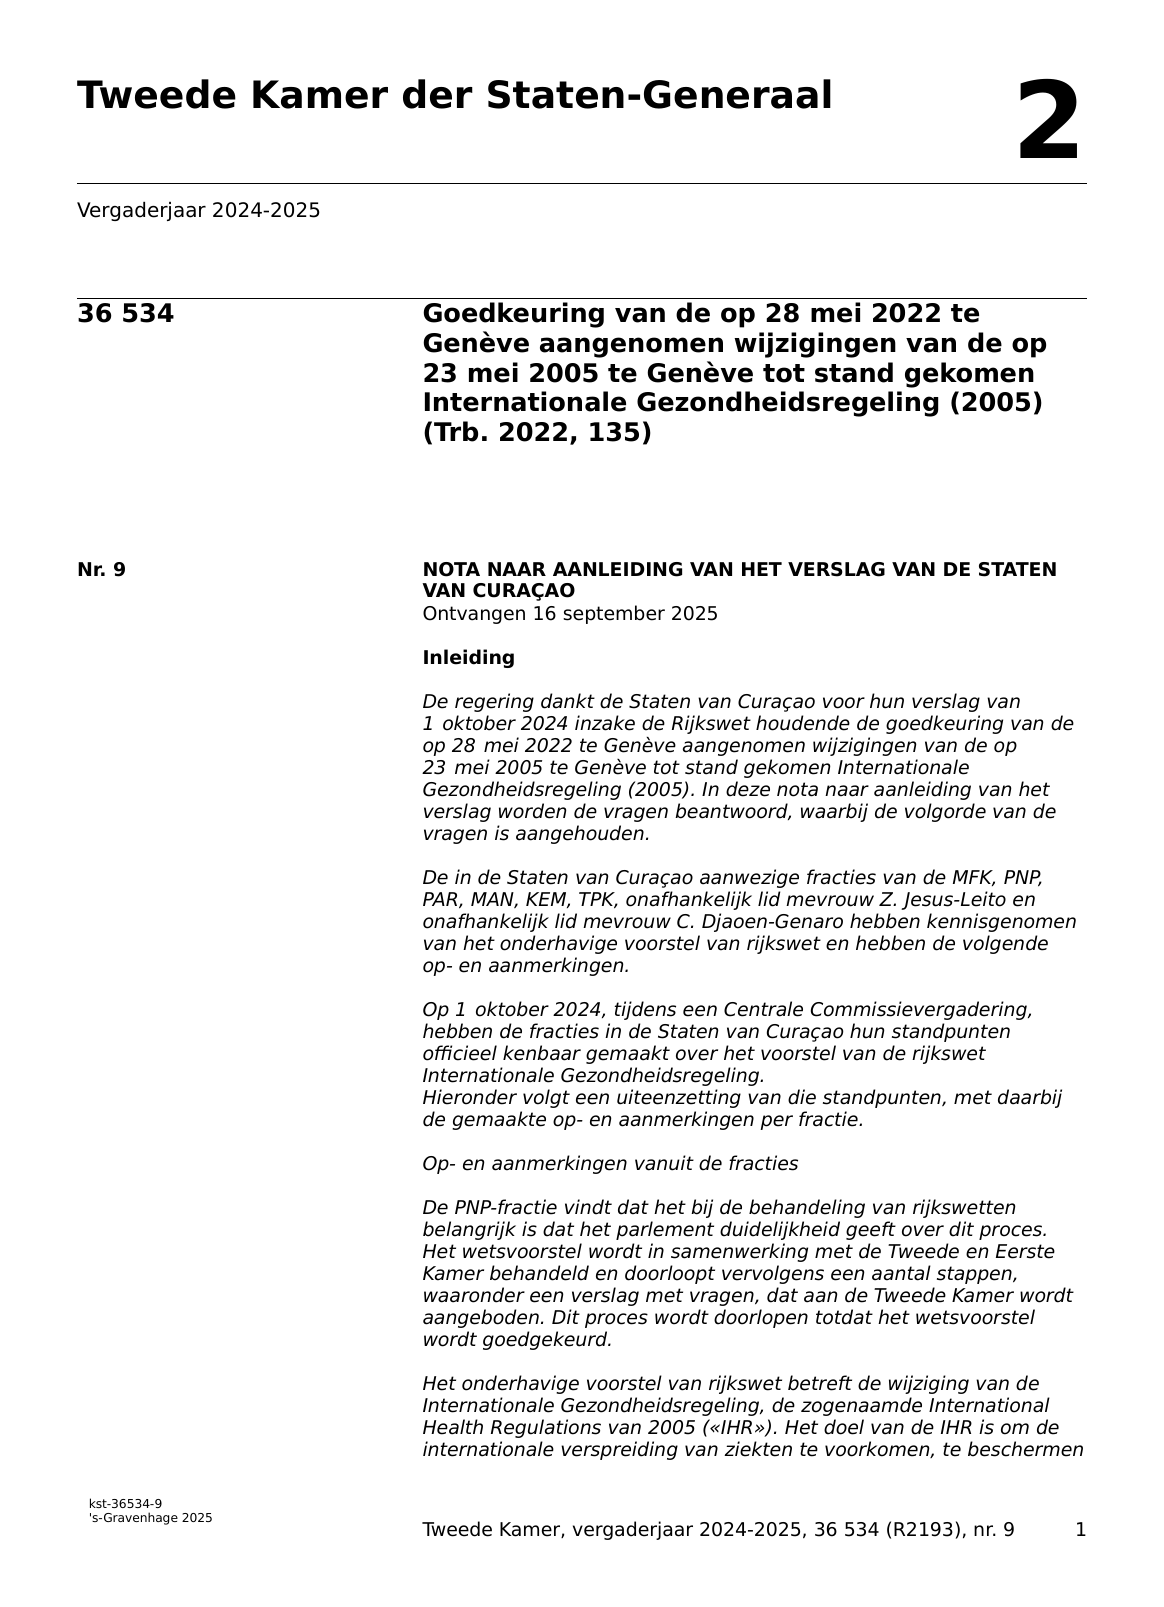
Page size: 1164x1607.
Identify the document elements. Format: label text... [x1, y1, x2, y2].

text Op 1 oktober 2024, tijdens een Centrale Commissievergadering, hebben de fracties in de Staten van Curaçao hun standpunten officieel kenbaar gemaakt over het voorstel van de rijkswet Internationale Gezondheidsregeling. [422, 999, 1087, 1087]
text De regering dankt de Staten van Curaçao voor hun verslag van 1 oktober 2024 inzake de Rijkswet houdende de goedkeuring van de op 28 mei 2022 te Genève aangenomen wijzigingen van de op 23 mei 2005 te Genève tot stand gekomen Internationale Gezondheidsregeling (2005). In deze nota naar aanleiding van het verslag worden de vragen beantwoord, waarbij de volgorde van de vragen is aangehouden. [422, 691, 1087, 844]
text Hieronder volgt een uiteenzetting van die standpunten, met daarbij de gemaakte op- en aanmerkingen per fractie. [422, 1087, 1087, 1131]
subtitle Inleiding [422, 647, 1087, 668]
subtitle Op- en aanmerkingen vanuit de fracties [422, 1153, 1087, 1175]
text Ontvangen 16 september 2025 [422, 602, 1087, 624]
text 's-Gravenhage 2025 [88, 1511, 323, 1525]
text kst-36534-9 [88, 1497, 323, 1511]
text Het onderhavige voorstel van rijkswet betreft de wijziging van de Internationale Gezondheidsregeling, de zogenaamde International Health Regulations van 2005 («IHR»). Het doel van de IHR is om de internationale verspreiding van ziekten te voorkomen, te beschermen [422, 1373, 1087, 1461]
table_header Tweede Kamer der Staten-Generaal [77, 59, 886, 183]
text De in de Staten van Curaçao aanwezige fracties van de MFK, PNP, PAR, MAN, KEM, TPK, onafhankelijk lid mevrouw Z. Jesus-Leito en onafhankelijk lid mevrouw C. Djaoen-Genaro hebben kennisgenomen van het onderhavige voorstel van rijkswet en hebben de volgende op- en aanmerkingen. [422, 867, 1087, 977]
table_header 2 [886, 59, 1087, 183]
text De PNP-fractie vindt dat het bij de behandeling van rijkswetten belangrijk is dat het parlement duidelijkheid geeft over dit proces. Het wetsvoorstel wordt in samenwerking met de Tweede en Eerste Kamer behandeld en doorloopt vervolgens een aantal stappen, waaronder een verslag met vragen, dat aan de Tweede Kamer wordt aangeboden. Dit proces wordt doorlopen totdat het wetsvoorstel wordt goedgekeurd. [422, 1197, 1087, 1351]
table_cell Vergaderjaar 2024-2025 [77, 184, 1087, 298]
subtitle 36 534 Goedkeuring van de op 28 mei 2022 te Genève aangenomen wijzigingen van de op 23 mei 2005 te Genève tot stand gekomen Internationale Gezondheidsregeling (2005) (Trb. 2022, 135) [77, 299, 1087, 447]
subtitle Nr. 9 NOTA NAAR AANLEIDING VAN HET VERSLAG VAN DE STATEN VAN CURAÇAO [77, 558, 1087, 602]
